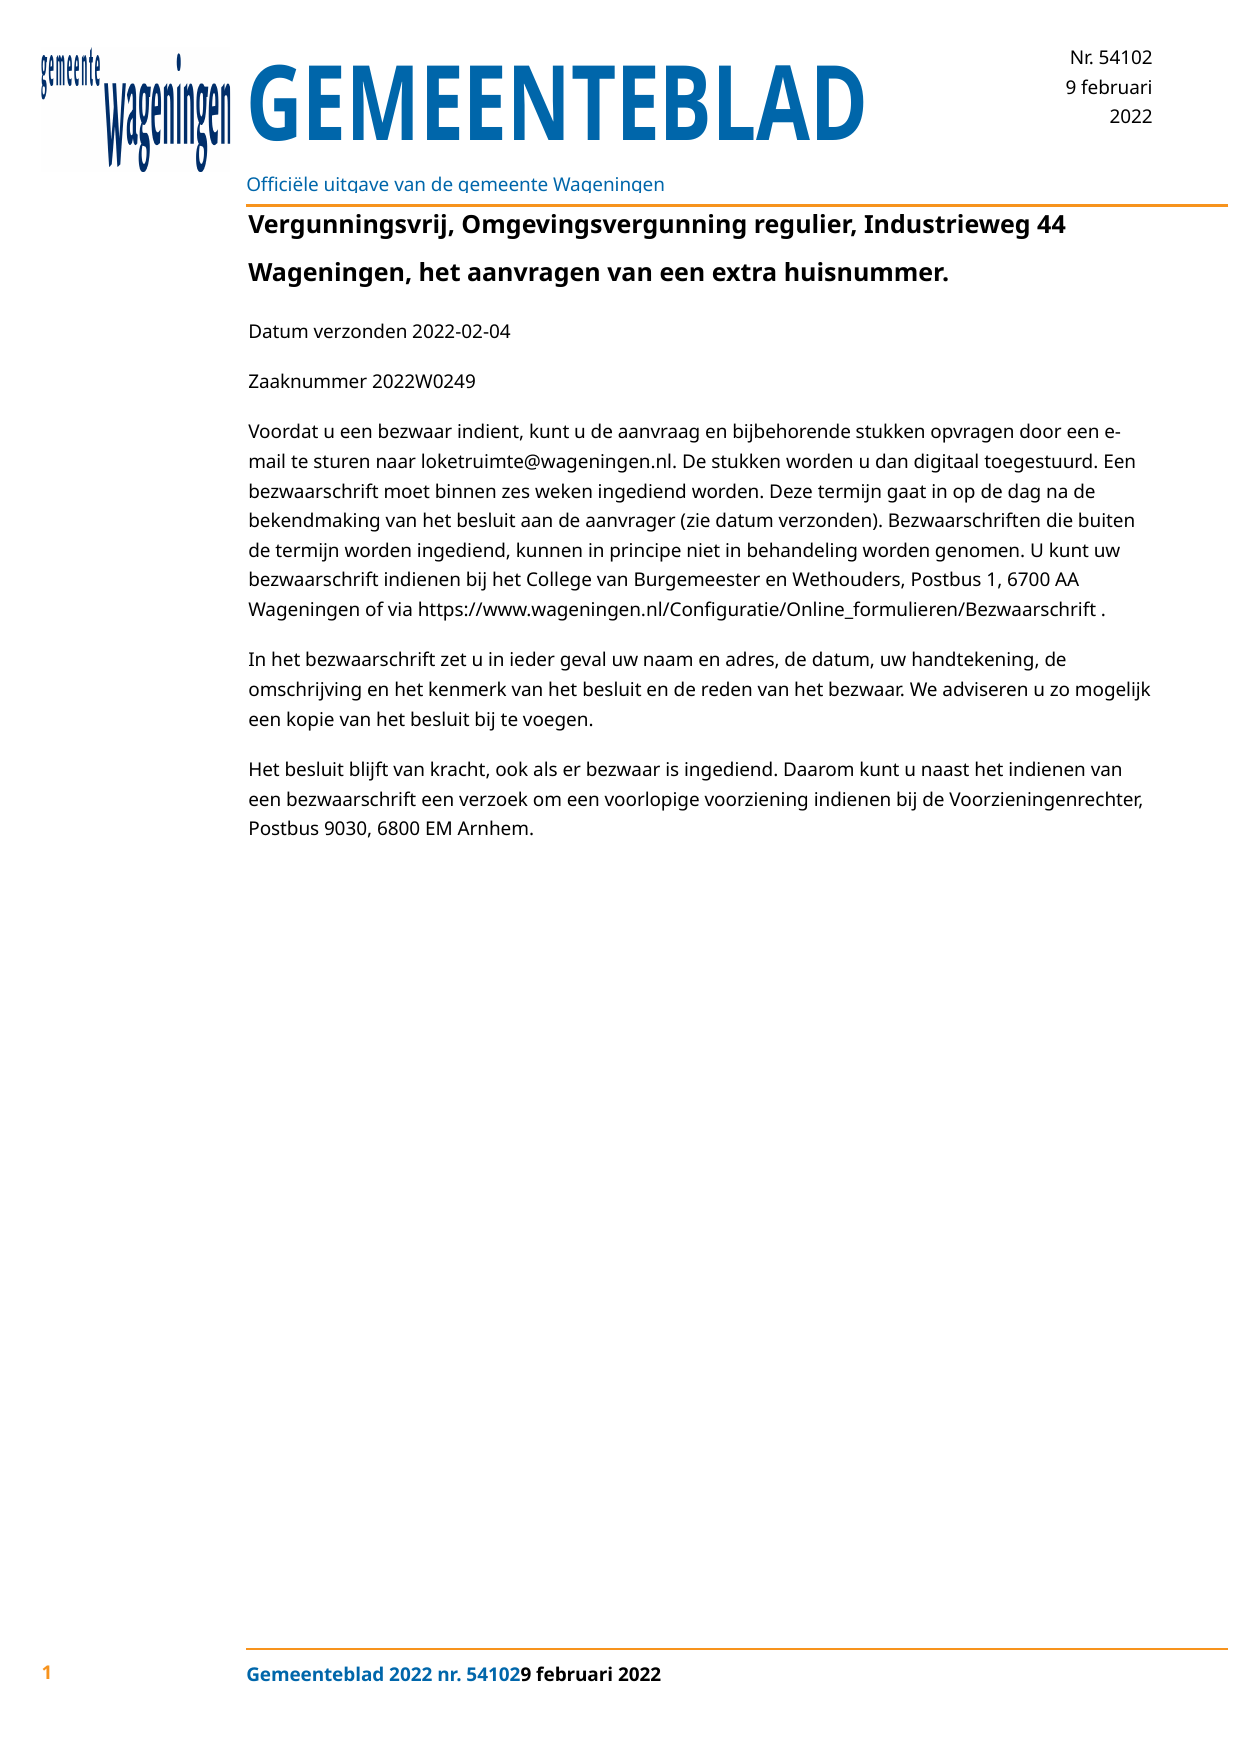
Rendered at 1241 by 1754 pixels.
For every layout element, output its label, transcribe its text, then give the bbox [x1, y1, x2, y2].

text Vergunningsvrij, Omgevingsvergunning regulier, Industrieweg 44 Wageningen, het aanvragen van een extra huisnummer. [248, 207, 1152, 288]
text In het bezwaarschrift zet u in ieder geval uw naam en adres, de datum, uw handtekening, de omschrijving en het kenmerk van het besluit en de reden van het bezwaar. We adviseren u zo mogelijk een kopie van het besluit bij te voegen. [248, 647, 1152, 732]
text Het besluit blijft van kracht, ook als er bezwaar is ingediend. Daarom kunt u naast het indienen van een bezwaarschrift een verzoek om een voorlopige voorziening indienen bij de Voorzieningenrechter, Postbus 9030, 6800 EM Arnhem. [248, 756, 1152, 841]
text Datum verzonden 2022-02-04 [248, 318, 1152, 344]
text Zaaknummer 2022W0249 [248, 368, 1152, 394]
text Voordat u een bezwaar indient, kunt u de aanvraag en bijbehorende stukken opvragen door een e-mail te sturen naar loketruimte@wageningen.nl. De stukken worden u dan digitaal toegestuurd. Een bezwaarschrift moet binnen zes weken ingediend worden. Deze termijn gaat in op de dag na de bekendmaking van het besluit aan de aanvrager (zie datum verzonden). Bezwaarschriften die buiten de termijn worden ingediend, kunnen in principe niet in behandeling worden genomen. U kunt uw bezwaarschrift indienen bij het College van Burgemeester en Wethouders, Postbus 1, 6700 AA Wageningen of via https://www.wageningen.nl/Configuratie/Online_formulieren/Bezwaarschrift . [248, 419, 1152, 622]
picture [41, 47, 231, 172]
